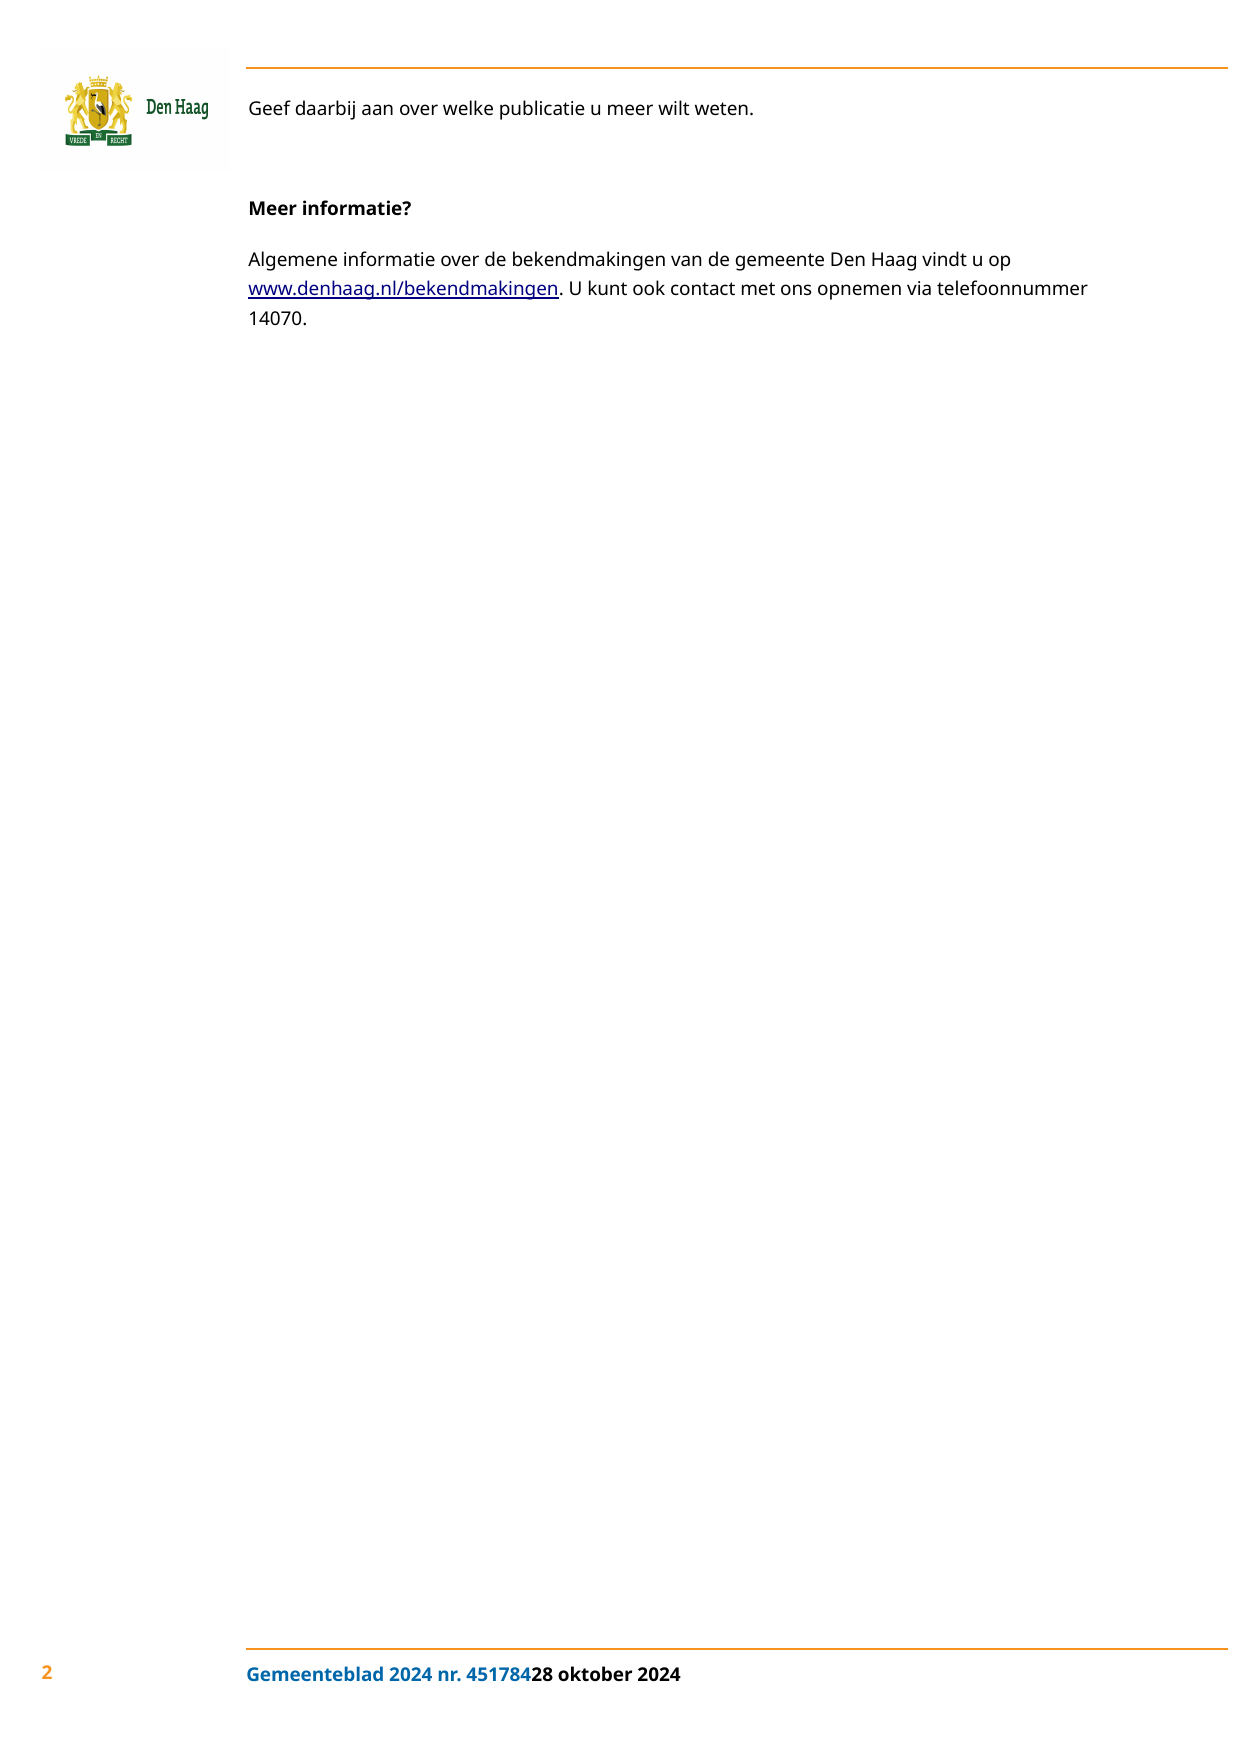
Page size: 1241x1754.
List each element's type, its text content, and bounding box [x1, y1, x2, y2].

text Meer informatie? [248, 196, 1152, 221]
text Geef daarbij aan over welke publicatie u meer wilt weten. [248, 95, 1152, 121]
picture [41, 47, 231, 172]
text Algemene informatie over de bekendmakingen van de gemeente Den Haag vindt u op www.denhaag.nl/bekendmakingen. U kunt ook contact met ons opnemen via telefoonnummer 14070. [248, 246, 1152, 331]
